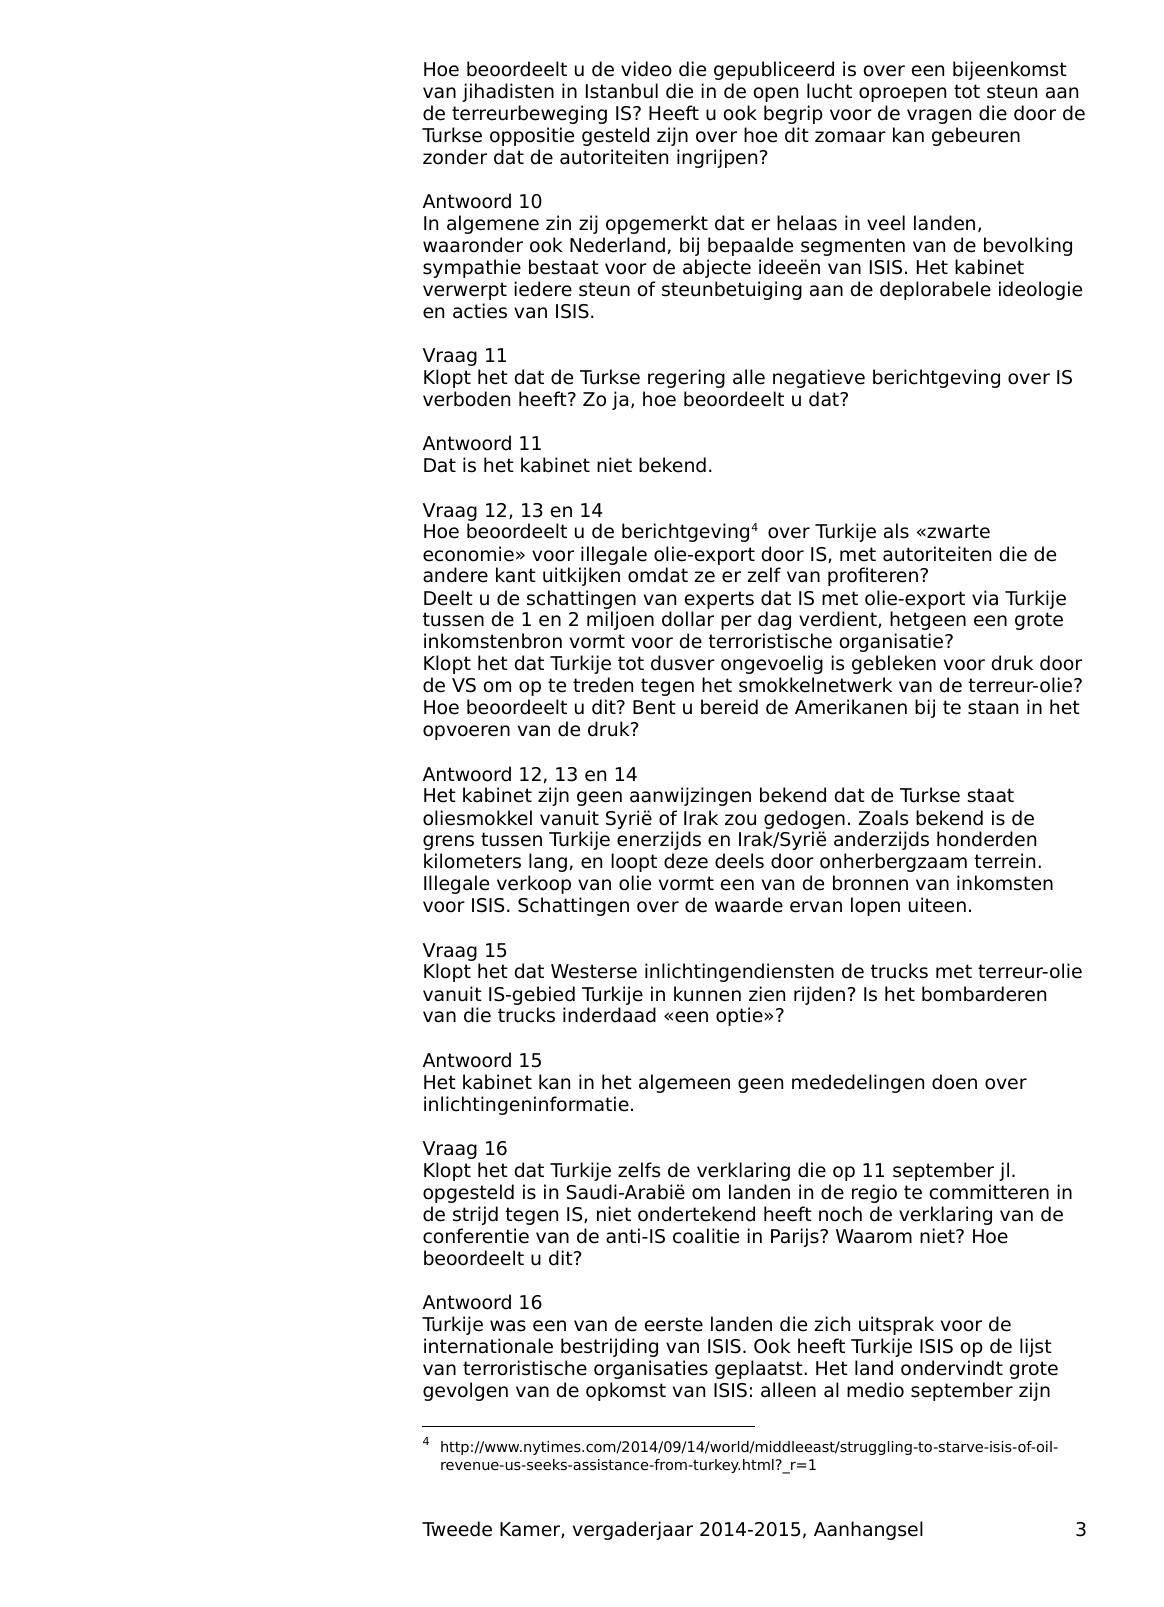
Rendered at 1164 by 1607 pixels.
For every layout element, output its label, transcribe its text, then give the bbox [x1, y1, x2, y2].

text In algemene zin zij opgemerkt dat er helaas in veel landen, waaronder ook Nederland, bij bepaalde segmenten van de bevolking sympathie bestaat voor de abjecte ideeën van ISIS. Het kabinet verwerpt iedere steun of steunbetuiging aan de deplorabele ideologie en acties van ISIS. [422, 213, 1087, 323]
text Turkije was een van de eerste landen die zich uitsprak voor de internationale bestrijding van ISIS. Ook heeft Turkije ISIS op de lijst van terroristische organisaties geplaatst. Het land ondervindt grote gevolgen van de opkomst van ISIS: alleen al medio september zijn [422, 1314, 1087, 1402]
text Antwoord 10 [422, 191, 1087, 213]
text Dat is het kabinet niet bekend. [422, 455, 1087, 477]
text Hoe beoordeelt u de berichtgeving over Turkije als «zwarte economie» voor illegale olie-export door IS, met autoriteiten die de andere kant uitkijken omdat ze er zelf van profiteren? [422, 521, 1087, 587]
text Het kabinet kan in het algemeen geen mededelingen doen over inlichtingeninformatie. [422, 1072, 1087, 1116]
text Deelt u de schattingen van experts dat IS met olie-export via Turkije tussen de 1 en 2 miljoen dollar per dag verdient, hetgeen een grote inkomstenbron vormt voor de terroristische organisatie? [422, 587, 1087, 653]
text Hoe beoordeelt u de video die gepubliceerd is over een bijeenkomst van jihadisten in Istanbul die in de open lucht oproepen tot steun aan de terreurbeweging IS? Heeft u ook begrip voor de vragen die door de Turkse oppositie gesteld zijn over hoe dit zomaar kan gebeuren zonder dat de autoriteiten ingrijpen? [422, 59, 1087, 169]
text Klopt het dat Turkije tot dusver ongevoelig is gebleken voor druk door de VS om op te treden tegen het smokkelnetwerk van de terreur-olie? Hoe beoordeelt u dit? Bent u bereid de Amerikanen bij te staan in het opvoeren van de druk? [422, 653, 1087, 741]
text http://www.nytimes.com/2014/09/14/world/middleeast/struggling-to-starve-isis-of-oil-revenue-us-seeks-assistance-from-turkey.html?_r=1 [422, 1435, 1087, 1474]
text Klopt het dat Westerse inlichtingendiensten de trucks met terreur-olie vanuit IS-gebied Turkije in kunnen zien rijden? Is het bombarderen van die trucks inderdaad «een optie»? [422, 961, 1087, 1027]
text Het kabinet zijn geen aanwijzingen bekend dat de Turkse staat oliesmokkel vanuit Syrië of Irak zou gedogen. Zoals bekend is de grens tussen Turkije enerzijds en Irak/Syrië anderzijds honderden kilometers lang, en loopt deze deels door onherbergzaam terrein. Illegale verkoop van olie vormt een van de bronnen van inkomsten voor ISIS. Schattingen over de waarde ervan lopen uiteen. [422, 785, 1087, 917]
text Vraag 11 [422, 345, 1087, 367]
text Antwoord 15 [422, 1049, 1087, 1072]
text Vraag 16 [422, 1138, 1087, 1160]
text Vraag 15 [422, 939, 1087, 961]
text Antwoord 16 [422, 1292, 1087, 1314]
text Klopt het dat de Turkse regering alle negatieve berichtgeving over IS verboden heeft? Zo ja, hoe beoordeelt u dat? [422, 367, 1087, 411]
text Antwoord 11 [422, 433, 1087, 455]
text Vraag 12, 13 en 14 [422, 499, 1087, 521]
text Klopt het dat Turkije zelfs de verklaring die op 11 september jl. opgesteld is in Saudi-Arabië om landen in de regio te committeren in de strijd tegen IS, niet ondertekend heeft noch de verklaring van de conferentie van de anti-IS coalitie in Parijs? Waarom niet? Hoe beoordeelt u dit? [422, 1160, 1087, 1269]
text Antwoord 12, 13 en 14 [422, 763, 1087, 785]
